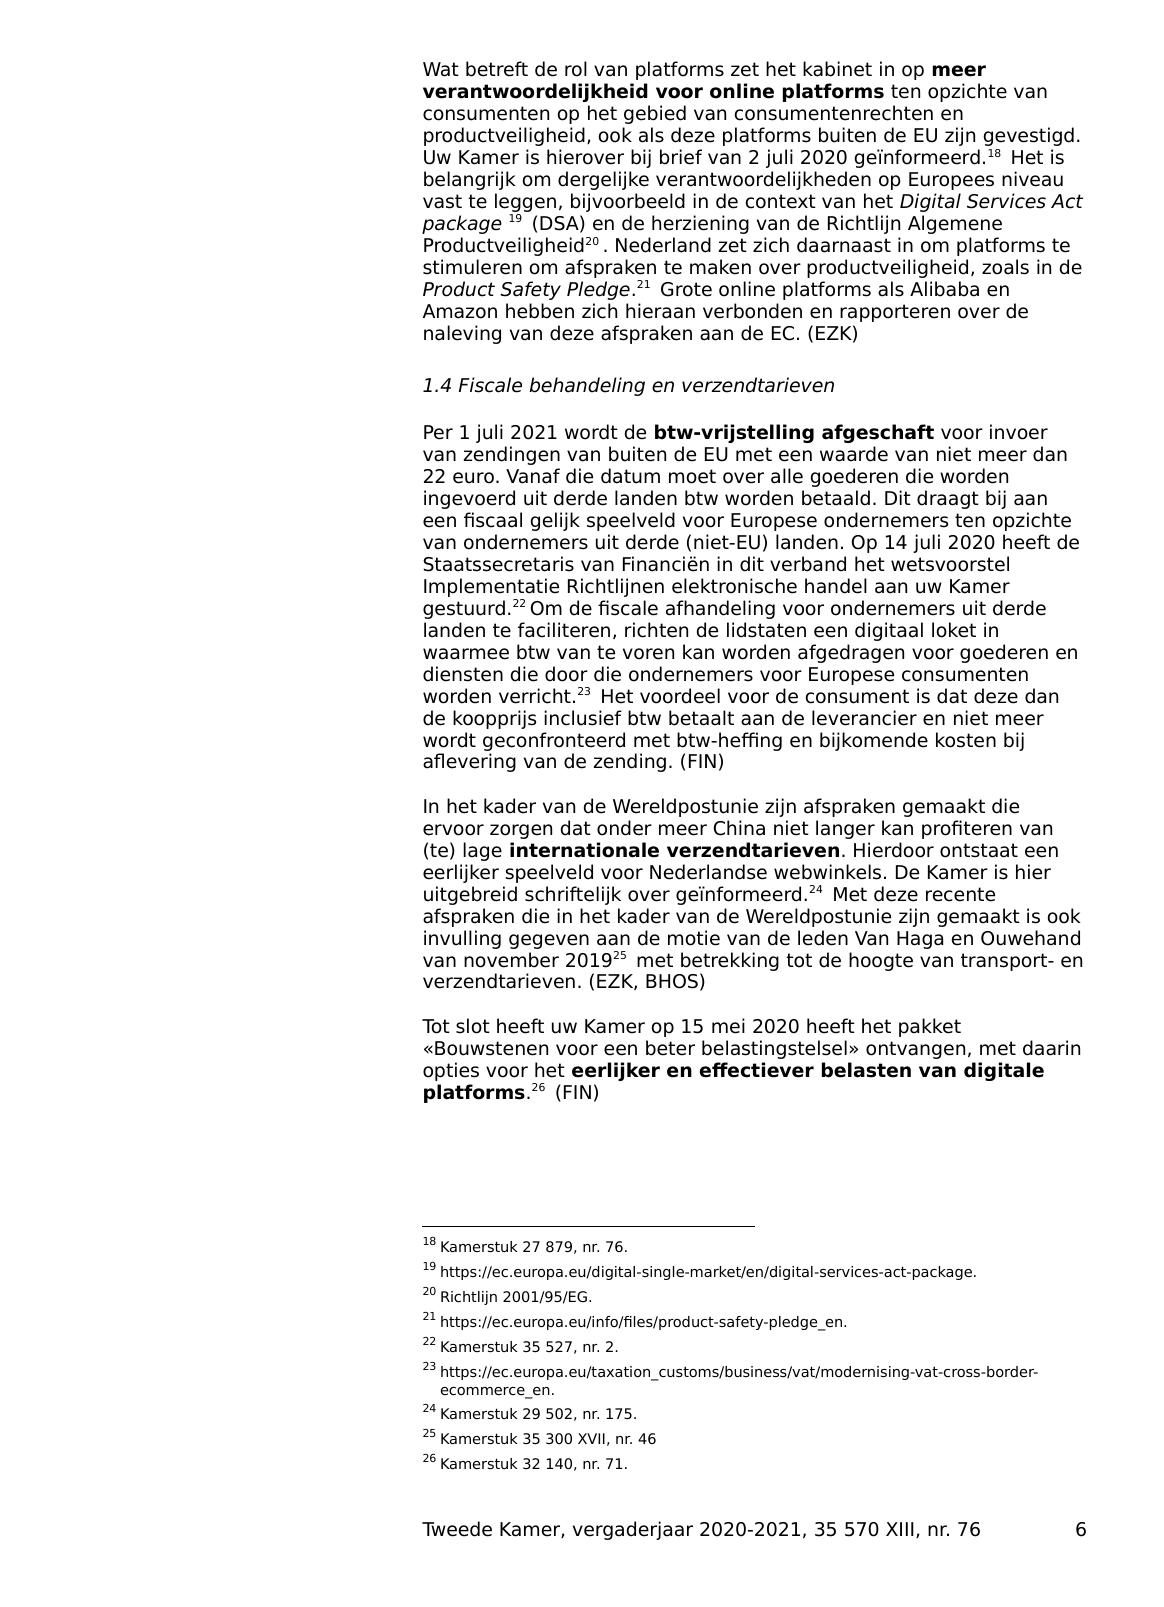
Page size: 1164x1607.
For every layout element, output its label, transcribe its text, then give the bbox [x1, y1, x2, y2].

subtitle 1.4 Fiscale behandeling en verzendtarieven [422, 375, 1087, 397]
text Kamerstuk 35 527, nr. 2. [422, 1335, 1087, 1357]
text https://ec.europa.eu/digital-single-market/en/digital-services-act-package. [422, 1260, 1087, 1282]
text https://ec.europa.eu/info/files/product-safety-pledge_en. [422, 1310, 1087, 1332]
text In het kader van de Wereldpostunie zijn afspraken gemaakt die ervoor zorgen dat onder meer China niet langer kan profiteren van (te) lage internationale verzendtarieven. Hierdoor ontstaat een eerlijker speelveld voor Nederlandse webwinkels. De Kamer is hier uitgebreid schriftelijk over geïnformeerd. Met deze recente afspraken die in het kader van de Wereldpostunie zijn gemaakt is ook invulling gegeven aan de motie van de leden Van Haga en Ouwehand van november 2019 met betrekking tot de hoogte van transport- en verzendtarieven. (EZK, BHOS) [422, 796, 1087, 993]
text Kamerstuk 29 502, nr. 175. [422, 1402, 1087, 1424]
text Per 1 juli 2021 wordt de btw-vrijstelling afgeschaft voor invoer van zendingen van buiten de EU met een waarde van niet meer dan 22 euro. Vanaf die datum moet over alle goederen die worden ingevoerd uit derde landen btw worden betaald. Dit draagt bij aan een fiscaal gelijk speelveld voor Europese ondernemers ten opzichte van ondernemers uit derde (niet-EU) landen. Op 14 juli 2020 heeft de Staatssecretaris van Financiën in dit verband het wetsvoorstel Implementatie Richtlijnen elektronische handel aan uw Kamer gestuurd.Om de fiscale afhandeling voor ondernemers uit derde landen te faciliteren, richten de lidstaten een digitaal loket in waarmee btw van te voren kan worden afgedragen voor goederen en diensten die door die ondernemers voor Europese consumenten worden verricht. Het voordeel voor de consument is dat deze dan de koopprijs inclusief btw betaalt aan de leverancier en niet meer wordt geconfronteerd met btw-heffing en bijkomende kosten bij aflevering van de zending. (FIN) [422, 422, 1087, 773]
text https://ec.europa.eu/taxation_customs/business/vat/modernising-vat-cross-border-ecommerce_en. [422, 1360, 1087, 1399]
text Kamerstuk 32 140, nr. 71. [422, 1452, 1087, 1474]
text Kamerstuk 35 300 XVII, nr. 46 [422, 1427, 1087, 1449]
text Kamerstuk 27 879, nr. 76. [422, 1235, 1087, 1257]
text Wat betreft de rol van platforms zet het kabinet in op meer verantwoordelijkheid voor online platforms ten opzichte van consumenten op het gebied van consumentenrechten en productveiligheid, ook als deze platforms buiten de EU zijn gevestigd. Uw Kamer is hierover bij brief van 2 juli 2020 geïnformeerd. Het is belangrijk om dergelijke verantwoordelijkheden op Europees niveau vast te leggen, bijvoorbeeld in de context van het Digital Services Act package (DSA) en de herziening van de Richtlijn Algemene Productveiligheid. Nederland zet zich daarnaast in om platforms te stimuleren om afspraken te maken over productveiligheid, zoals in de Product Safety Pledge. Grote online platforms als Alibaba en Amazon hebben zich hieraan verbonden en rapporteren over de naleving van deze afspraken aan de EC. (EZK) [422, 59, 1087, 345]
text Richtlĳn 2001/95/EG. [422, 1285, 1087, 1307]
text Tot slot heeft uw Kamer op 15 mei 2020 heeft het pakket «Bouwstenen voor een beter belastingstelsel» ontvangen, met daarin opties voor het eerlijker en effectiever belasten van digitale platforms. (FIN) [422, 1016, 1087, 1103]
